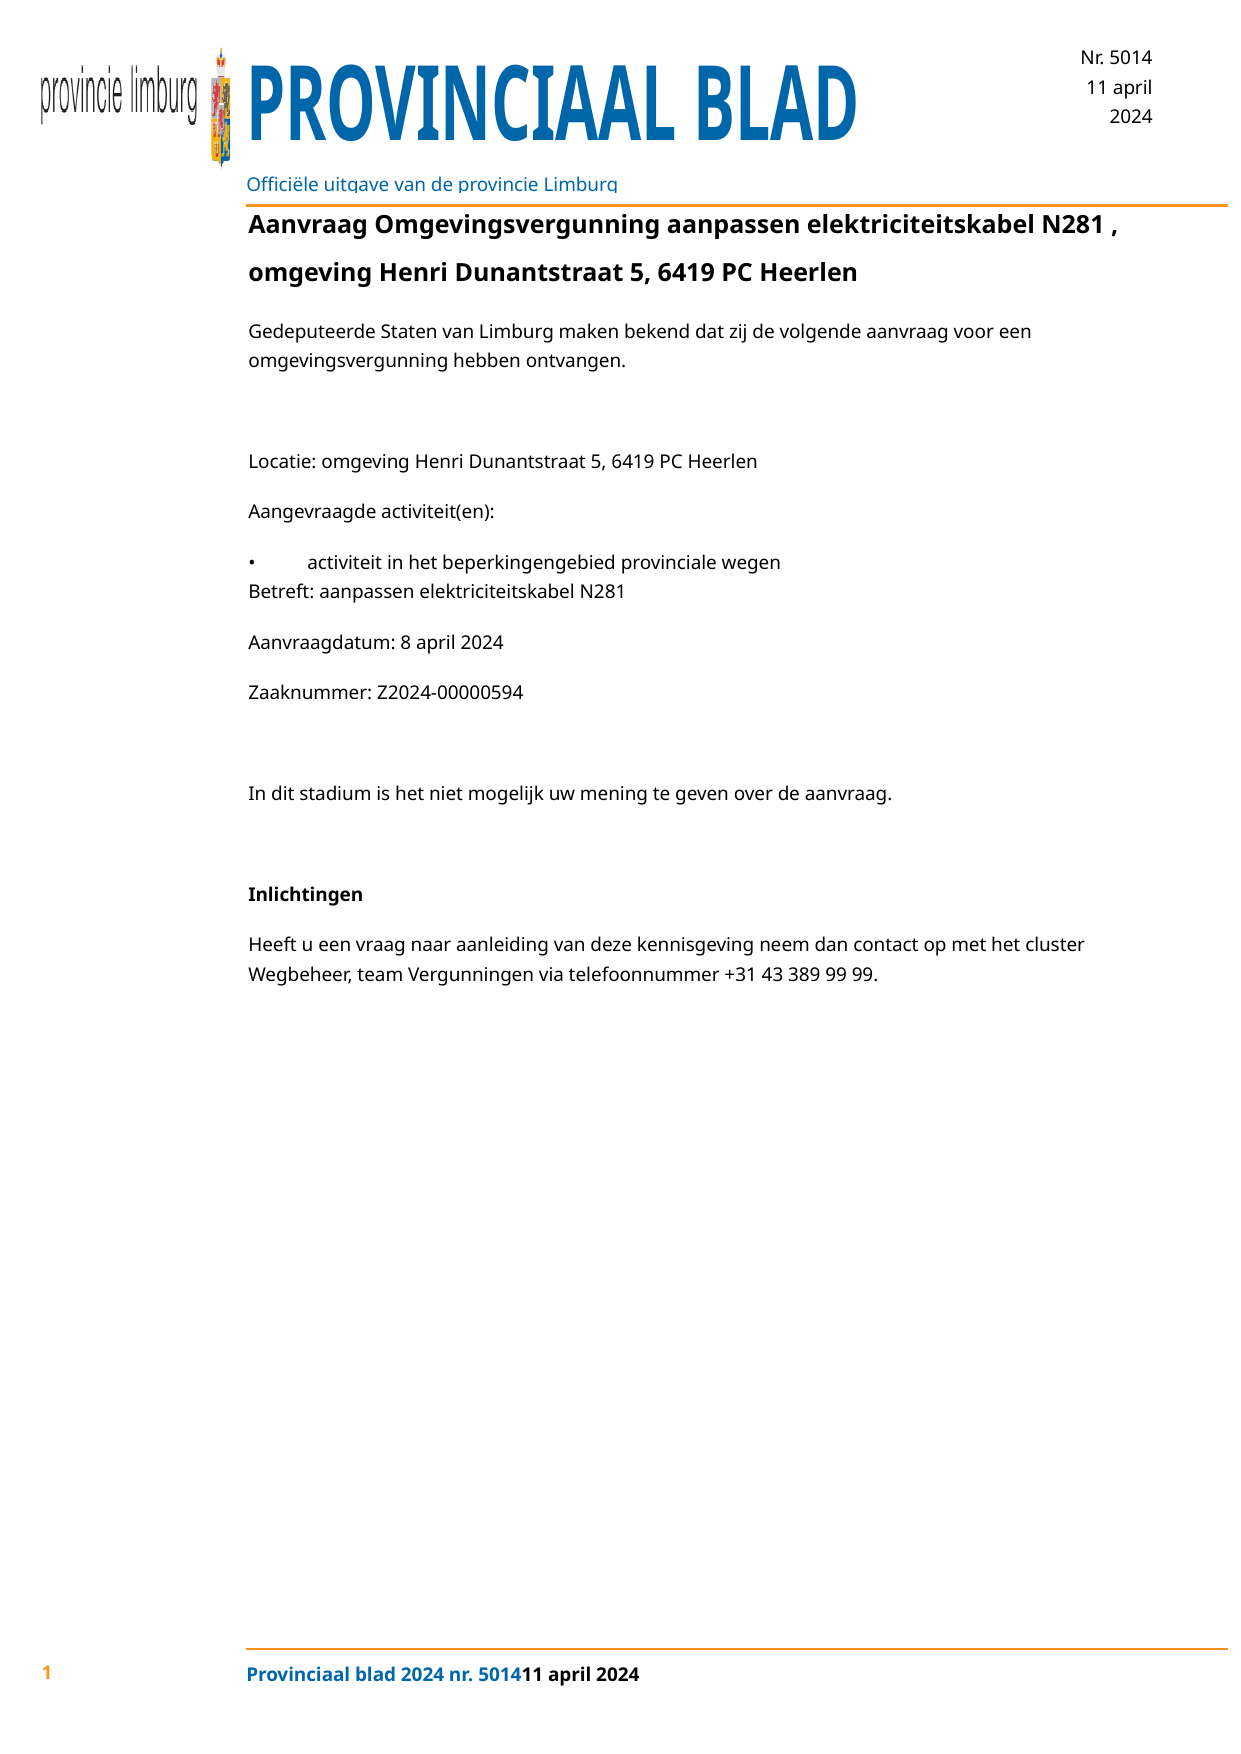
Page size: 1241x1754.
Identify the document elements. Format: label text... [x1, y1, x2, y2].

text In dit stadium is het niet mogelijk uw mening te geven over de aanvraag. [248, 780, 1152, 806]
picture [41, 47, 231, 172]
text Aangevraagde activiteit(en): [248, 499, 1152, 524]
text Gedeputeerde Staten van Limburg maken bekend dat zij de volgende aanvraag voor een omgevingsvergunning hebben ontvangen. [248, 318, 1152, 373]
list activiteit in het beperkingengebied provinciale wegen [248, 549, 1152, 575]
text Zaaknummer: Z2024-00000594 [248, 679, 1152, 705]
text Aanvraag Omgevingsvergunning aanpassen elektriciteitskabel N281 , omgeving Henri Dunantstraat 5, 6419 PC Heerlen [248, 207, 1152, 288]
text Inlichtingen [248, 881, 1152, 907]
text Betreft: aanpassen elektriciteitskabel N281 [248, 579, 1152, 604]
text Heeft u een vraag naar aanleiding van deze kennisgeving neem dan contact op met het cluster Wegbeheer, team Vergunningen via telefoonnummer +31 43 389 99 99. [248, 932, 1152, 987]
text Locatie: omgeving Henri Dunantstraat 5, 6419 PC Heerlen [248, 448, 1152, 474]
text Aanvraagdatum: 8 april 2024 [248, 629, 1152, 655]
